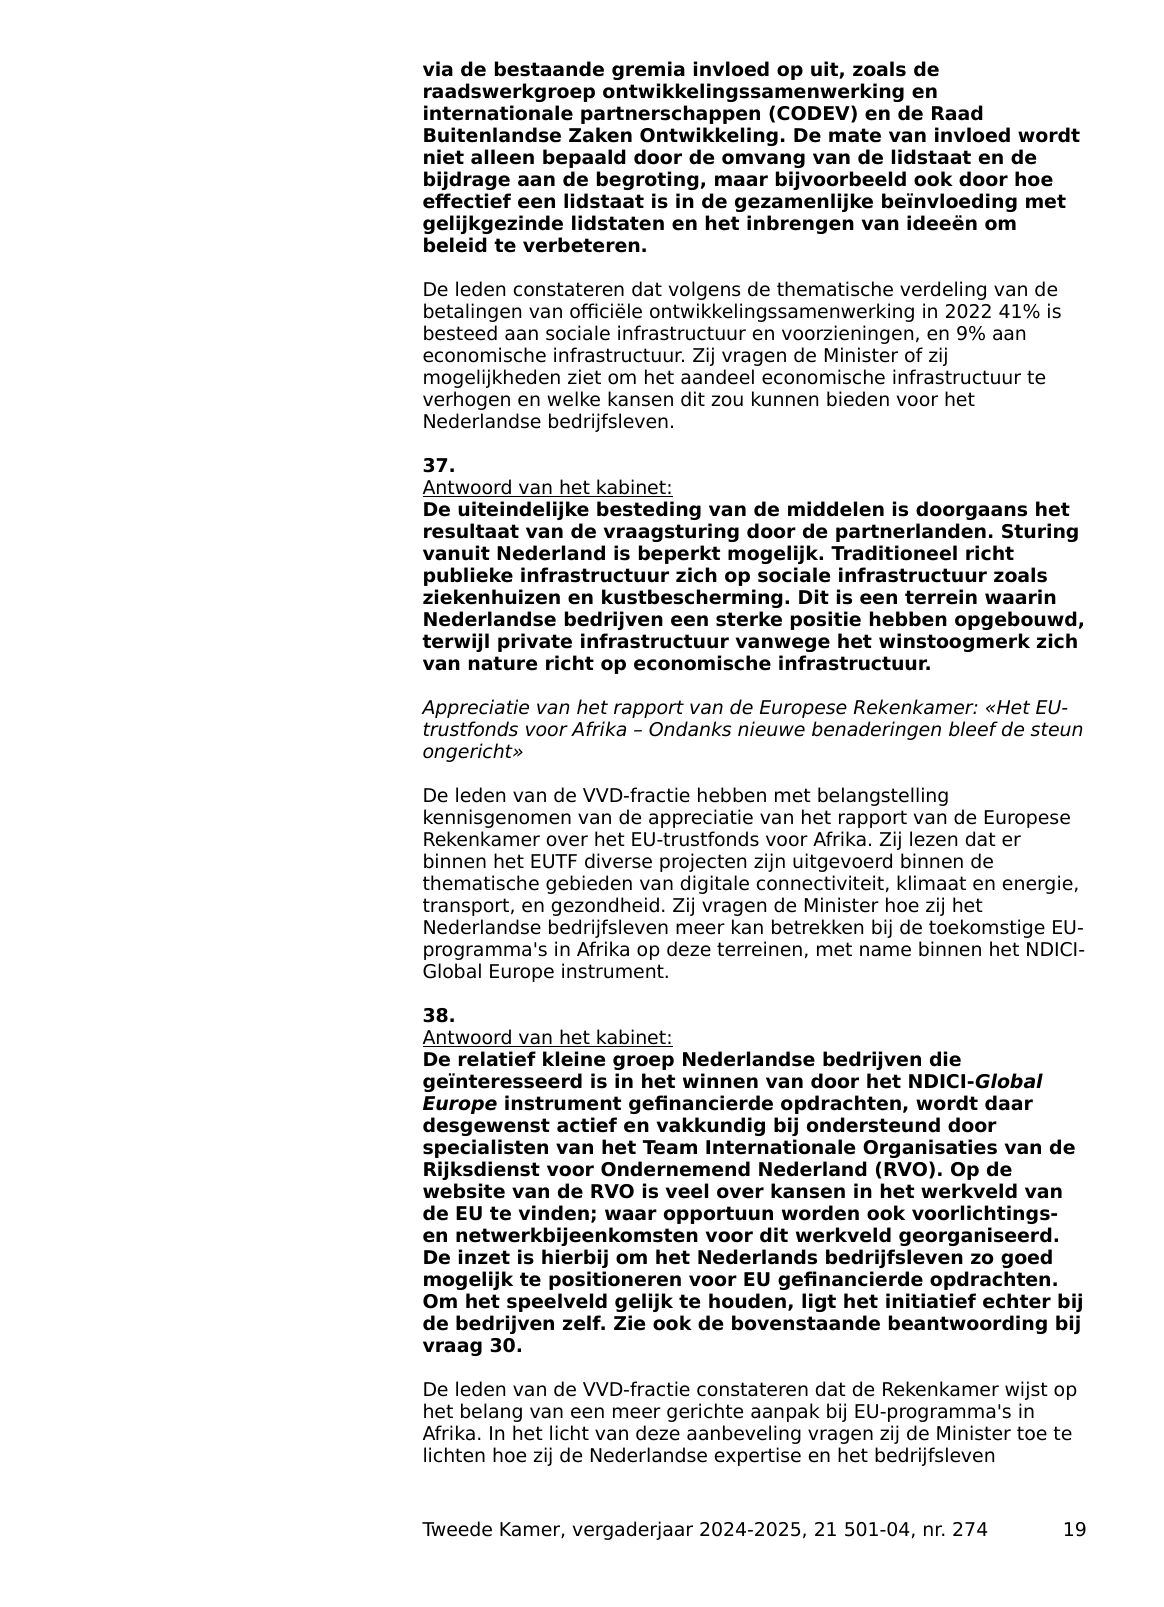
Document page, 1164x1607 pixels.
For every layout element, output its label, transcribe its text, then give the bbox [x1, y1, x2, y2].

text via de bestaande gremia invloed op uit, zoals de raadswerkgroep ontwikkelingssamenwerking en internationale partnerschappen (CODEV) en de Raad Buitenlandse Zaken Ontwikkeling. De mate van invloed wordt niet alleen bepaald door de omvang van de lidstaat en de bijdrage aan de begroting, maar bijvoorbeeld ook door hoe effectief een lidstaat is in de gezamenlijke beïnvloeding met gelijkgezinde lidstaten en het inbrengen van ideeën om beleid te verbeteren. [422, 59, 1087, 257]
text Antwoord van het kabinet: [422, 477, 1087, 499]
subtitle Appreciatie van het rapport van de Europese Rekenkamer: «Het EU-trustfonds voor Afrika – Ondanks nieuwe benaderingen bleef de steun ongericht» [422, 697, 1087, 763]
text De leden van de VVD-fractie constateren dat de Rekenkamer wijst op het belang van een meer gerichte aanpak bij EU-programma's in Afrika. In het licht van deze aanbeveling vragen zij de Minister toe te lichten hoe zij de Nederlandse expertise en het bedrijfsleven [422, 1379, 1087, 1467]
text De relatief kleine groep Nederlandse bedrijven die geïnteresseerd is in het winnen van door het NDICI-Global Europe instrument gefinancierde opdrachten, wordt daar desgewenst actief en vakkundig bij ondersteund door specialisten van het Team Internationale Organisaties van de Rijksdienst voor Ondernemend Nederland (RVO). Op de website van de RVO is veel over kansen in het werkveld van de EU te vinden; waar opportuun worden ook voorlichtings- en netwerkbijeenkomsten voor dit werkveld georganiseerd. De inzet is hierbij om het Nederlands bedrijfsleven zo goed mogelijk te positioneren voor EU gefinancierde opdrachten. Om het speelveld gelijk te houden, ligt het initiatief echter bij de bedrijven zelf. Zie ook de bovenstaande beantwoording bij vraag 30. [422, 1049, 1087, 1357]
text De uiteindelijke besteding van de middelen is doorgaans het resultaat van de vraagsturing door de partnerlanden. Sturing vanuit Nederland is beperkt mogelijk. Traditioneel richt publieke infrastructuur zich op sociale infrastructuur zoals ziekenhuizen en kustbescherming. Dit is een terrein waarin Nederlandse bedrijven een sterke positie hebben opgebouwd, terwijl private infrastructuur vanwege het winstoogmerk zich van nature richt op economische infrastructuur. [422, 499, 1087, 675]
text De leden van de VVD-fractie hebben met belangstelling kennisgenomen van de appreciatie van het rapport van de Europese Rekenkamer over het EU-trustfonds voor Afrika. Zij lezen dat er binnen het EUTF diverse projecten zijn uitgevoerd binnen de thematische gebieden van digitale connectiviteit, klimaat en energie, transport, en gezondheid. Zij vragen de Minister hoe zij het Nederlandse bedrijfsleven meer kan betrekken bij de toekomstige EU-programma's in Afrika op deze terreinen, met name binnen het NDICI-Global Europe instrument. [422, 785, 1087, 983]
text Antwoord van het kabinet: [422, 1027, 1087, 1049]
text 38. [422, 1005, 1087, 1027]
text 37. [422, 455, 1087, 477]
text De leden constateren dat volgens de thematische verdeling van de betalingen van officiële ontwikkelingssamenwerking in 2022 41% is besteed aan sociale infrastructuur en voorzieningen, en 9% aan economische infrastructuur. Zij vragen de Minister of zij mogelijkheden ziet om het aandeel economische infrastructuur te verhogen en welke kansen dit zou kunnen bieden voor het Nederlandse bedrijfsleven. [422, 279, 1087, 433]
